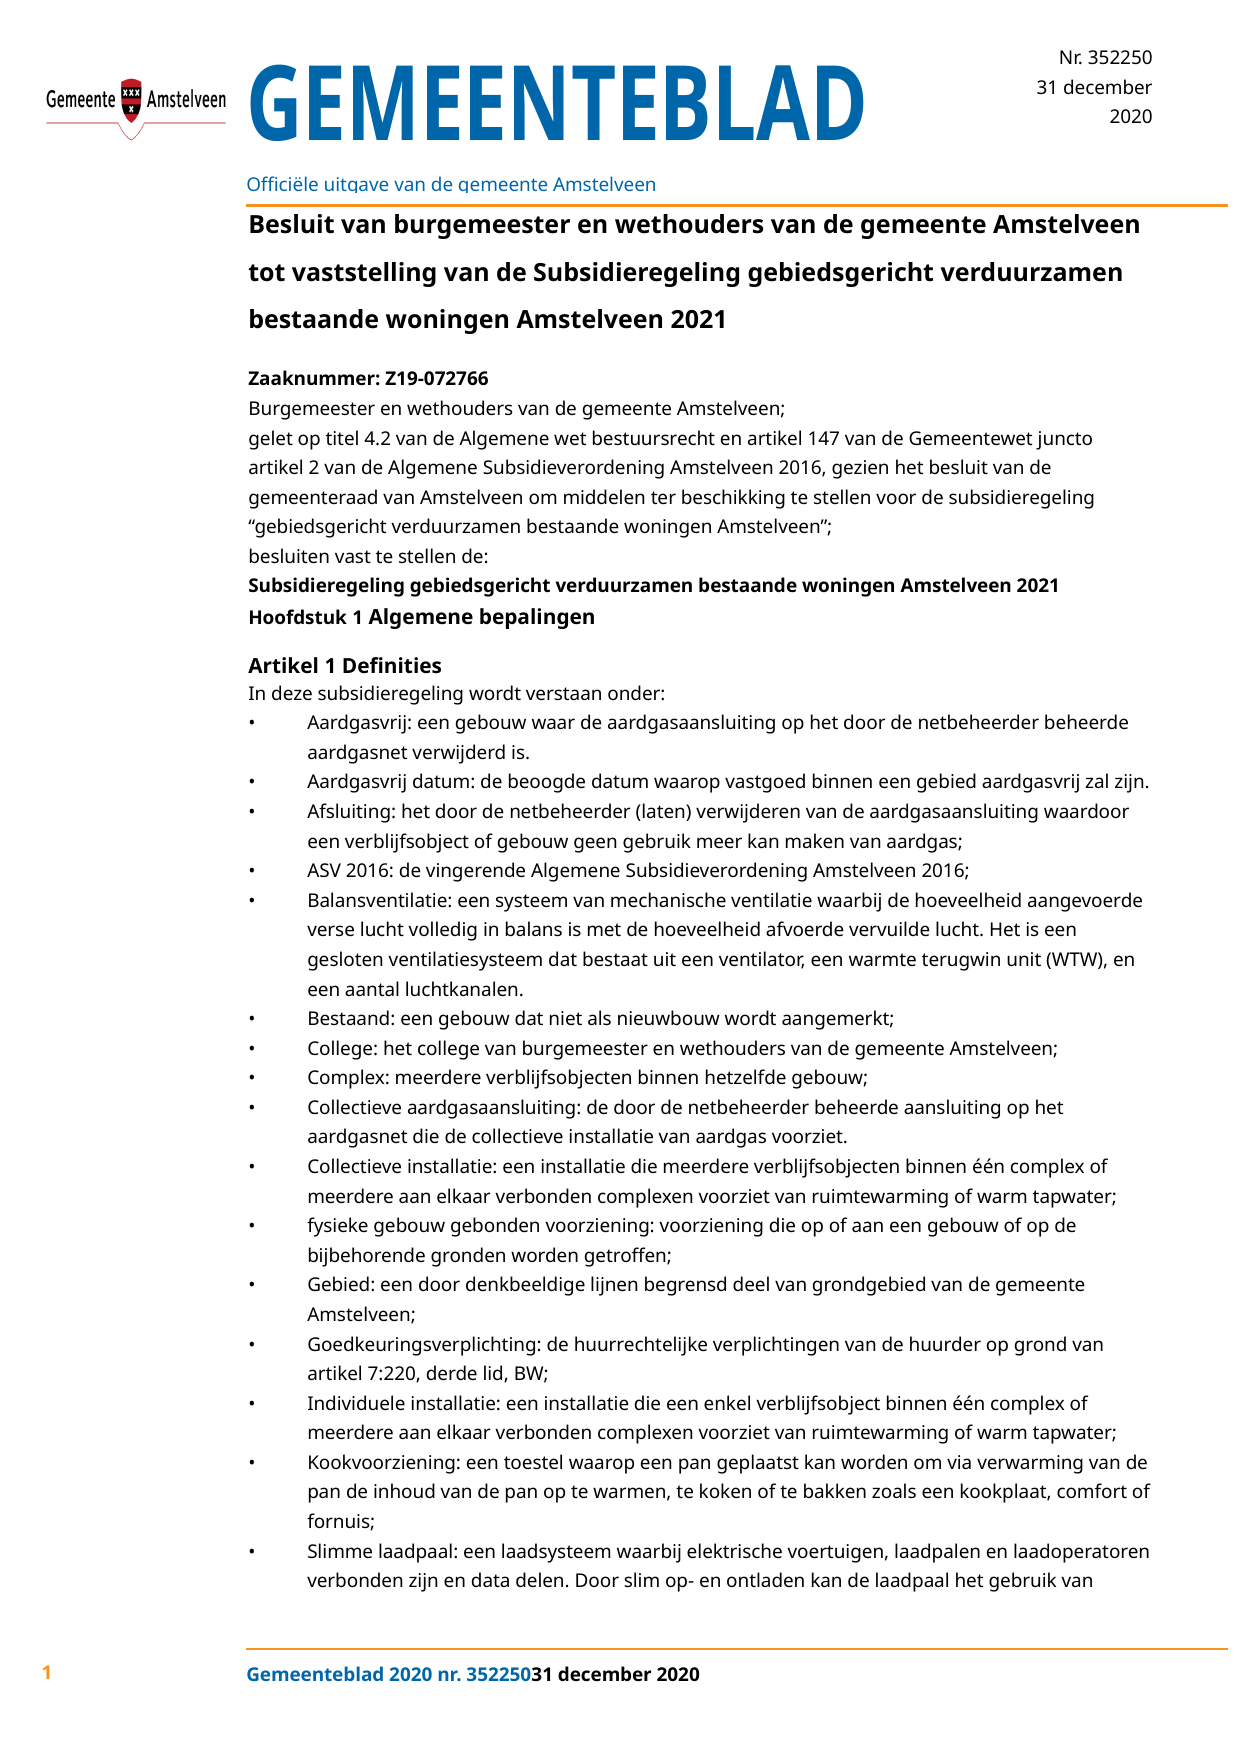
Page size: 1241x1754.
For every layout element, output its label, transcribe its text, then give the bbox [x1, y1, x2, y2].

text Besluit van burgemeester en wethouders van de gemeente Amstelveen tot vaststelling van de Subsidieregeling gebiedsgericht verduurzamen bestaande woningen Amstelveen 2021 [248, 207, 1152, 336]
text Artikel 1 Definities [248, 651, 1152, 680]
list Balansventilatie: een systeem van mechanische ventilatie waarbij de hoeveelheid aangevoerde verse lucht volledig in balans is met de hoeveelheid afvoerde vervuilde lucht. Het is een gesloten ventilatiesysteem dat bestaat uit een ventilator, een warmte terugwin unit (WTW), en een aantal luchtkanalen. [248, 887, 1152, 1001]
list Slimme laadpaal: een laadsysteem waarbij elektrische voertuigen, laadpalen en laadoperatoren verbonden zijn en data delen. Door slim op- en ontladen kan de laadpaal het gebruik van [248, 1538, 1152, 1593]
text Subsidieregeling gebiedsgericht verduurzamen bestaande woningen Amstelveen 2021 [248, 573, 1152, 598]
list Aardgasvrij: een gebouw waar de aardgasaansluiting op het door de netbeheerder beheerde aardgasnet verwijderd is. [248, 709, 1152, 765]
text Hoofdstuk 1 Algemene bepalingen [248, 602, 1152, 631]
list ASV 2016: de vingerende Algemene Subsidieverordening Amstelveen 2016; [248, 857, 1152, 883]
list fysieke gebouw gebonden voorziening: voorziening die op of aan een gebouw of op de bijbehorende gronden worden getroffen; [248, 1212, 1152, 1268]
list Afsluiting: het door de netbeheerder (laten) verwijderen van de aardgasaansluiting waardoor een verblijfsobject of gebouw geen gebruik meer kan maken van aardgas; [248, 798, 1152, 853]
list College: het college van burgemeester en wethouders van de gemeente Amstelveen; [248, 1035, 1152, 1061]
text gelet op titel 4.2 van de Algemene wet bestuursrecht en artikel 147 van de Gemeentewet juncto artikel 2 van de Algemene Subsidieverordening Amstelveen 2016, gezien het besluit van de gemeenteraad van Amstelveen om middelen ter beschikking te stellen voor de subsidieregeling “gebiedsgericht verduurzamen bestaande woningen Amstelveen”; [248, 425, 1152, 539]
text besluiten vast te stellen de: [248, 543, 1152, 569]
list Aardgasvrij datum: de beoogde datum waarop vastgoed binnen een gebied aardgasvrij zal zijn. [248, 769, 1152, 794]
list Bestaand: een gebouw dat niet als nieuwbouw wordt aangemerkt; [248, 1005, 1152, 1031]
list Collectieve installatie: een installatie die meerdere verblijfsobjecten binnen één complex of meerdere aan elkaar verbonden complexen voorziet van ruimtewarming of warm tapwater; [248, 1153, 1152, 1208]
list Kookvoorziening: een toestel waarop een pan geplaatst kan worden om via verwarming van de pan de inhoud van de pan op te warmen, te koken of te bakken zoals een kookplaat, comfort of fornuis; [248, 1449, 1152, 1534]
list Individuele installatie: een installatie die een enkel verblijfsobject binnen één complex of meerdere aan elkaar verbonden complexen voorziet van ruimtewarming of warm tapwater; [248, 1390, 1152, 1445]
text Zaaknummer: Z19-072766 [248, 366, 1152, 391]
list Complex: meerdere verblijfsobjecten binnen hetzelfde gebouw; [248, 1064, 1152, 1090]
text Burgemeester en wethouders van de gemeente Amstelveen; [248, 395, 1152, 421]
list Goedkeuringsverplichting: de huurrechtelijke verplichtingen van de huurder op grond van artikel 7:220, derde lid, BW; [248, 1331, 1152, 1386]
text In deze subsidieregeling wordt verstaan onder: [248, 680, 1152, 706]
picture [41, 47, 231, 172]
list Collectieve aardgasaansluiting: de door de netbeheerder beheerde aansluiting op het aardgasnet die de collectieve installatie van aardgas voorziet. [248, 1094, 1152, 1149]
list Gebied: een door denkbeeldige lijnen begrensd deel van grondgebied van de gemeente Amstelveen; [248, 1272, 1152, 1327]
